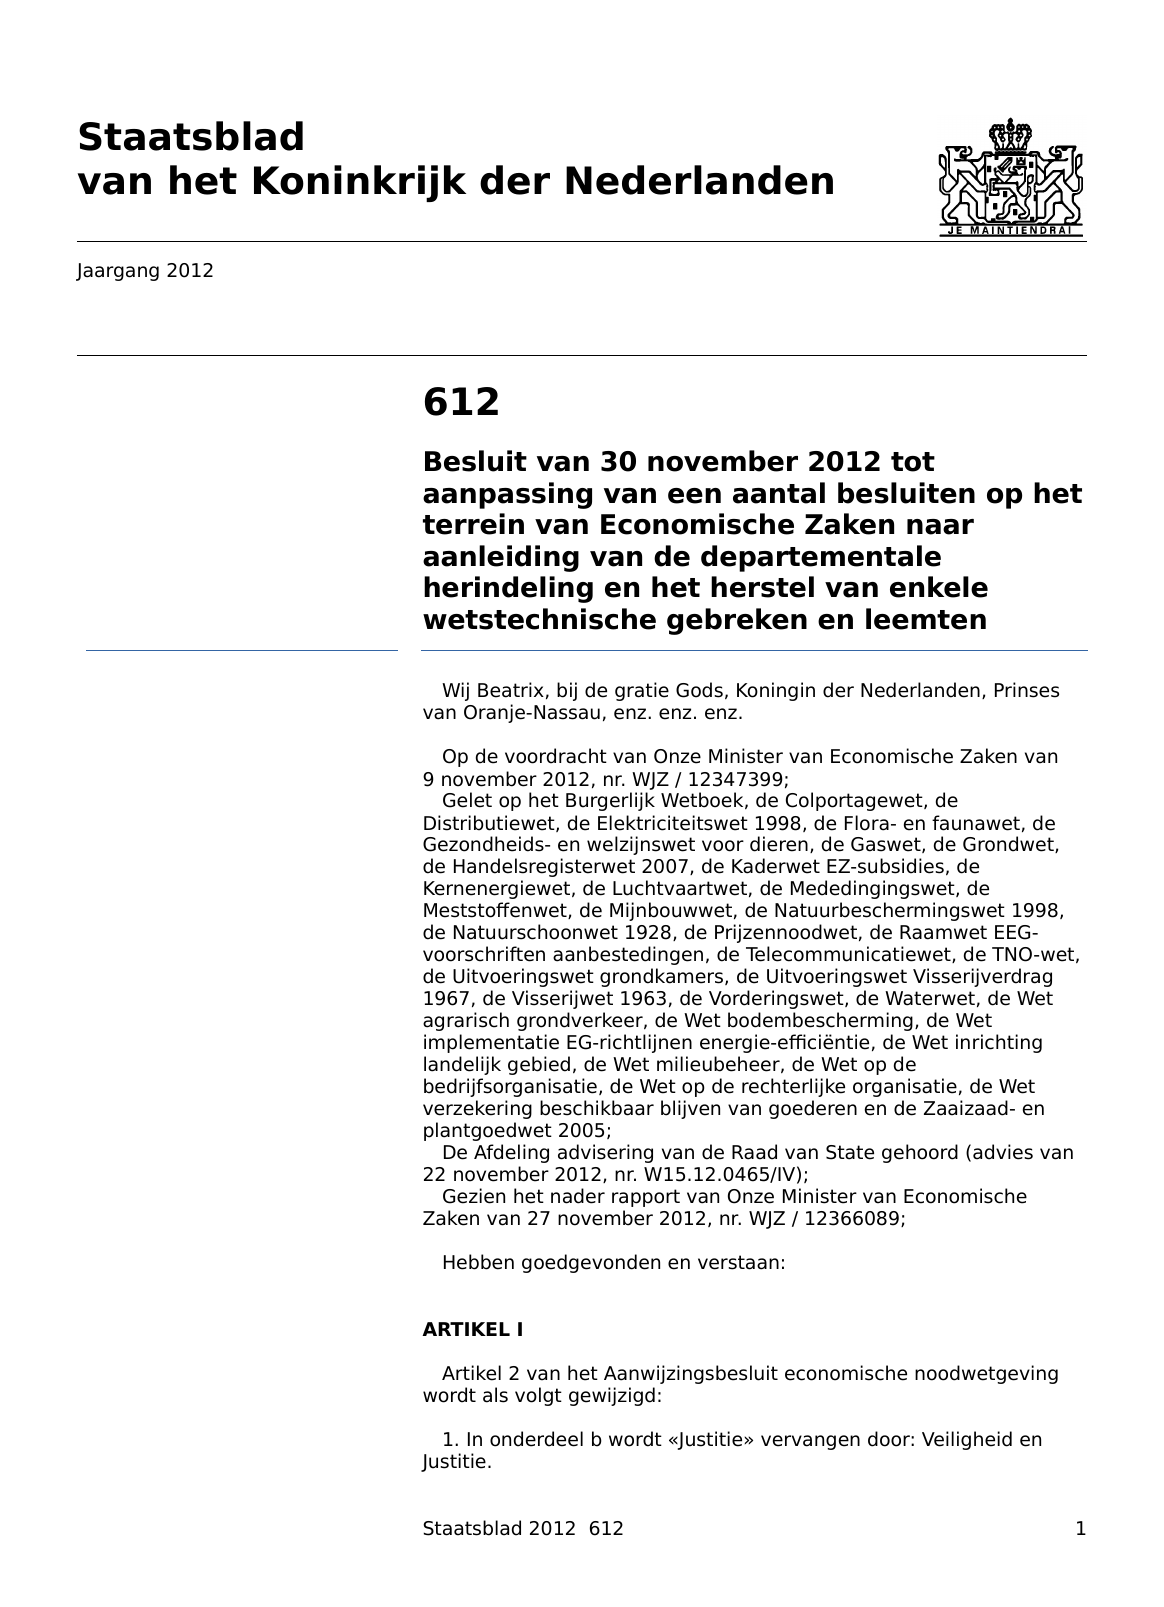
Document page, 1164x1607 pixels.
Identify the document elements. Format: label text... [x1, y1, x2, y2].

table_header [886, 100, 1087, 241]
text Wij Beatrix, bij de gratie Gods, Koningin der Nederlanden, Prinses van Oranje-Nassau, enz. enz. enz. [422, 680, 1087, 724]
subtitle ARTIKEL I [422, 1318, 1087, 1341]
text Op de voordracht van Onze Minister van Economische Zaken van 9 november 2012, nr. WJZ / 12347399; [422, 746, 1087, 790]
text Hebben goedgevonden en verstaan: [422, 1252, 1087, 1274]
table_cell Jaargang 2012 [77, 242, 1087, 355]
subtitle 612 [422, 381, 1087, 424]
text De Afdeling advisering van de Raad van State gehoord (advies van 22 november 2012, nr. W15.12.0465/IV); [422, 1142, 1087, 1186]
text Gelet op het Burgerlijk Wetboek, de Colportagewet, de Distributiewet, de Elektriciteitswet 1998, de Flora- en faunawet, de Gezondheids- en welzijnswet voor dieren, de Gaswet, de Grondwet, de Handelsregisterwet 2007, de Kaderwet EZ-subsidies, de Kernenergiewet, de Luchtvaartwet, de Mededingingswet, de Meststoffenwet, de Mijnbouwwet, de Natuurbeschermingswet 1998, de Natuurschoonwet 1928, de Prijzennoodwet, de Raamwet EEG-voorschriften aanbestedingen, de Telecommunicatiewet, de TNO-wet, de Uitvoeringswet grondkamers, de Uitvoeringswet Visserijverdrag 1967, de Visserijwet 1963, de Vorderingswet, de Waterwet, de Wet agrarisch grondverkeer, de Wet bodembescherming, de Wet implementatie EG-richtlijnen energie-efficiëntie, de Wet inrichting landelijk gebied, de Wet milieubeheer, de Wet op de bedrijfsorganisatie, de Wet op de rechterlijke organisatie, de Wet verzekering beschikbaar blijven van goederen en de Zaaizaad- en plantgoedwet 2005; [422, 790, 1087, 1142]
text Besluit van 30 november 2012 tot aanpassing van een aantal besluiten op het terrein van Economische Zaken naar aanleiding van de departementale herindeling en het herstel van enkele wetstechnische gebreken en leemten [422, 447, 1087, 636]
text 1. In onderdeel b wordt «Justitie» vervangen door: Veiligheid en Justitie. [422, 1429, 1087, 1473]
picture [936, 115, 1087, 240]
text Gezien het nader rapport van Onze Minister van Economische Zaken van 27 november 2012, nr. WJZ / 12366089; [422, 1186, 1087, 1230]
table_header Staatsblad van het Koninkrijk der Nederlanden [77, 100, 886, 241]
text Artikel 2 van het Aanwijzingsbesluit economische noodwetgeving wordt als volgt gewijzigd: [422, 1363, 1087, 1407]
